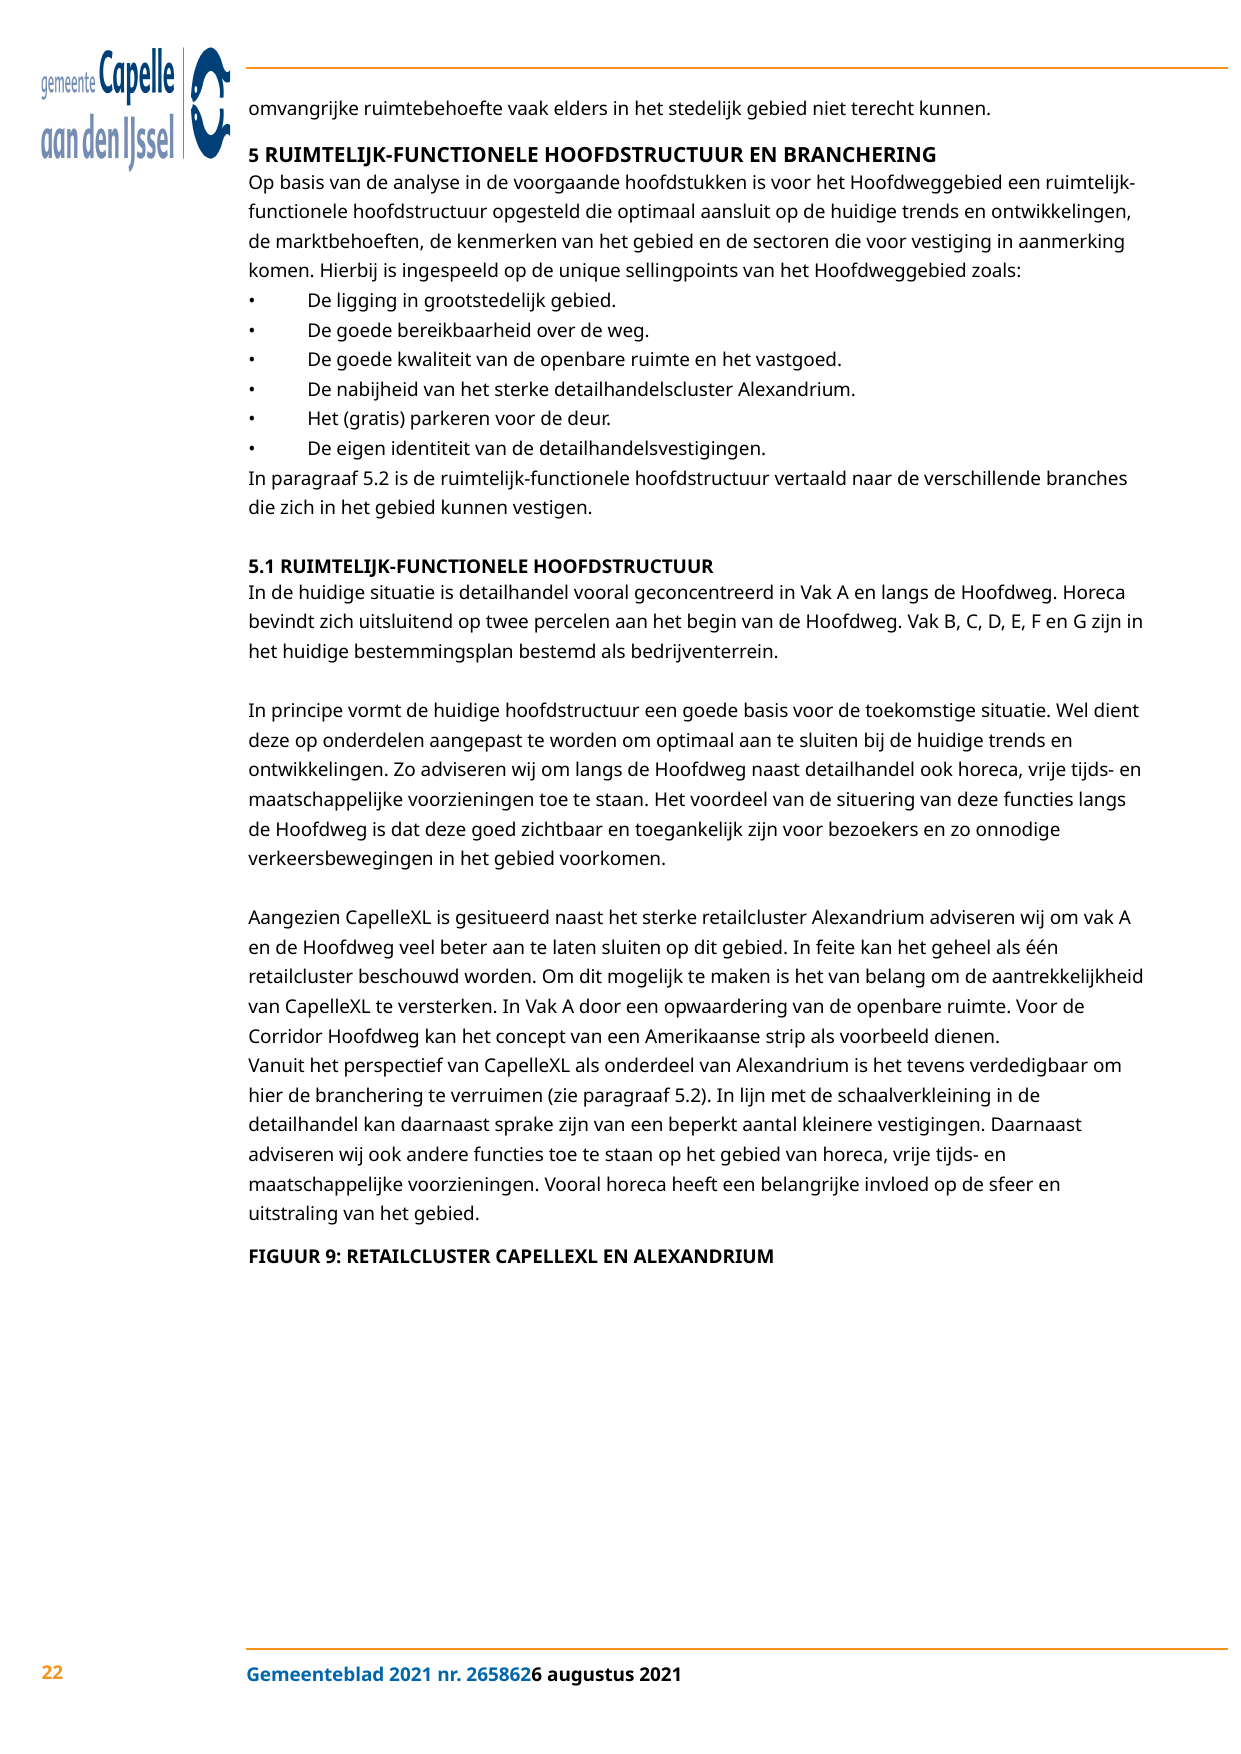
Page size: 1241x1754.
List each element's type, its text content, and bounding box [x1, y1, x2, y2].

text omvangrijke ruimtebehoefte vaak elders in het stedelijk gebied niet terecht kunnen. [248, 95, 1152, 121]
text In de huidige situatie is detailhandel vooral geconcentreerd in Vak A en langs de Hoofdweg. Horeca bevindt zich uitsluitend op twee percelen aan het begin van de Hoofdweg. Vak B, C, D, E, F en G zijn in het huidige bestemmingsplan bestemd als bedrijventerrein. [248, 579, 1152, 664]
text Aangezien CapelleXL is gesitueerd naast het sterke retailcluster Alexandrium adviseren wij om vak A en de Hoofdweg veel beter aan te laten sluiten op dit gebied. In feite kan het geheel als één retailcluster beschouwd worden. Om dit mogelijk te maken is het van belang om de aantrekkelijkheid van CapelleXL te versterken. In Vak A door een opwaardering van de openbare ruimte. Voor de Corridor Hoofdweg kan het concept van een Amerikaanse strip als voorbeeld dienen. [248, 904, 1152, 1049]
list De goede kwaliteit van de openbare ruimte en het vastgoed. [248, 346, 1152, 372]
picture [41, 47, 231, 172]
list De eigen identiteit van de detailhandelsvestigingen. [248, 435, 1152, 461]
list De goede bereikbaarheid over de weg. [248, 317, 1152, 342]
text FIGUUR 9: RETAILCLUSTER CAPELLEXL EN ALEXANDRIUM [248, 1243, 1152, 1269]
text Op basis van de analyse in de voorgaande hoofdstukken is voor het Hoofdweggebied een ruimtelijk-functionele hoofdstructuur opgesteld die optimaal aansluit op de huidige trends en ontwikkelingen, de marktbehoeften, de kenmerken van het gebied en de sectoren die voor vestiging in aanmerking komen. Hierbij is ingespeeld op de unique sellingpoints van het Hoofdweggebied zoals: [248, 169, 1152, 283]
list De nabijheid van het sterke detailhandelscluster Alexandrium. [248, 376, 1152, 402]
text 5 RUIMTELIJK-FUNCTIONELE HOOFDSTRUCTUUR EN BRANCHERING [248, 140, 1152, 169]
list Het (gratis) parkeren voor de deur. [248, 406, 1152, 431]
text 5.1 RUIMTELIJK-FUNCTIONELE HOOFDSTRUCTUUR [248, 553, 1152, 579]
text In paragraaf 5.2 is de ruimtelijk-functionele hoofdstructuur vertaald naar de verschillende branches die zich in het gebied kunnen vestigen. [248, 465, 1152, 520]
list De ligging in grootstedelijk gebied. [248, 287, 1152, 313]
text In principe vormt de huidige hoofdstructuur een goede basis voor de toekomstige situatie. Wel dient deze op onderdelen aangepast te worden om optimaal aan te sluiten bij de huidige trends en ontwikkelingen. Zo adviseren wij om langs de Hoofdweg naast detailhandel ook horeca, vrije tijds- en maatschappelijke voorzieningen toe te staan. Het voordeel van de situering van deze functies langs de Hoofdweg is dat deze goed zichtbaar en toegankelijk zijn voor bezoekers en zo onnodige verkeersbewegingen in het gebied voorkomen. [248, 697, 1152, 871]
text Vanuit het perspectief van CapelleXL als onderdeel van Alexandrium is het tevens verdedigbaar om hier de branchering te verruimen (zie paragraaf 5.2). In lijn met de schaalverkleining in de detailhandel kan daarnaast sprake zijn van een beperkt aantal kleinere vestigingen. Daarnaast adviseren wij ook andere functies toe te staan op het gebied van horeca, vrije tijds- en maatschappelijke voorzieningen. Vooral horeca heeft een belangrijke invloed op de sfeer en uitstraling van het gebied. [248, 1052, 1152, 1226]
